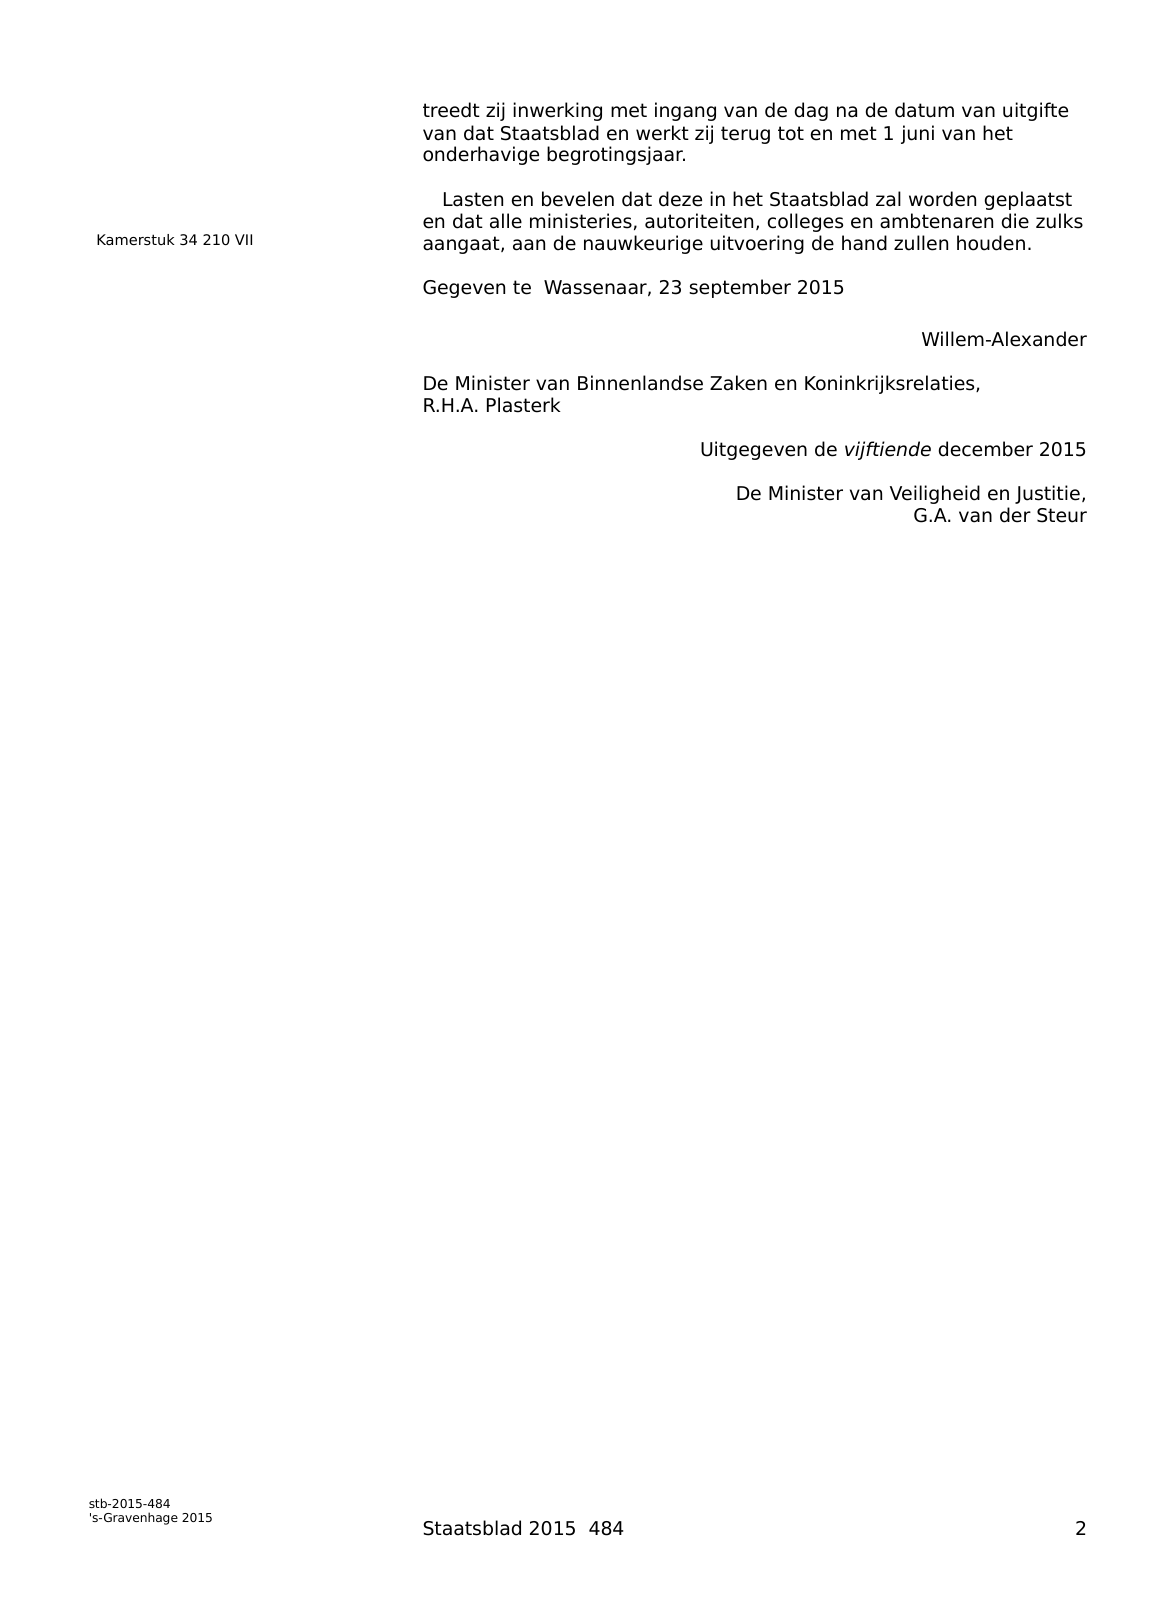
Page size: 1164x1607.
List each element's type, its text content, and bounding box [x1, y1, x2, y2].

text Uitgegeven de vijftiende december 2015 [422, 439, 1087, 461]
text De Minister van Binnenlandse Zaken en Koninkrijksrelaties, R.H.A. Plasterk [422, 373, 1087, 417]
text Willem-Alexander [422, 329, 1087, 351]
text Gegeven te Wassenaar, 23 september 2015 [422, 277, 1087, 299]
text treedt zij inwerking met ingang van de dag na de datum van uitgifte van dat Staatsblad en werkt zij terug tot en met 1 juni van het onderhavige begrotingsjaar. [422, 100, 1087, 166]
text Kamerstuk 34 210 VII [77, 231, 396, 248]
text 's-Gravenhage 2015 [88, 1511, 323, 1525]
text De Minister van Veiligheid en Justitie, G.A. van der Steur [422, 483, 1087, 527]
text stb-2015-484 [88, 1497, 323, 1511]
text Lasten en bevelen dat deze in het Staatsblad zal worden geplaatst en dat alle ministeries, autoriteiten, colleges en ambtenaren die zulks aangaat, aan de nauwkeurige uitvoering de hand zullen houden. [422, 188, 1087, 254]
